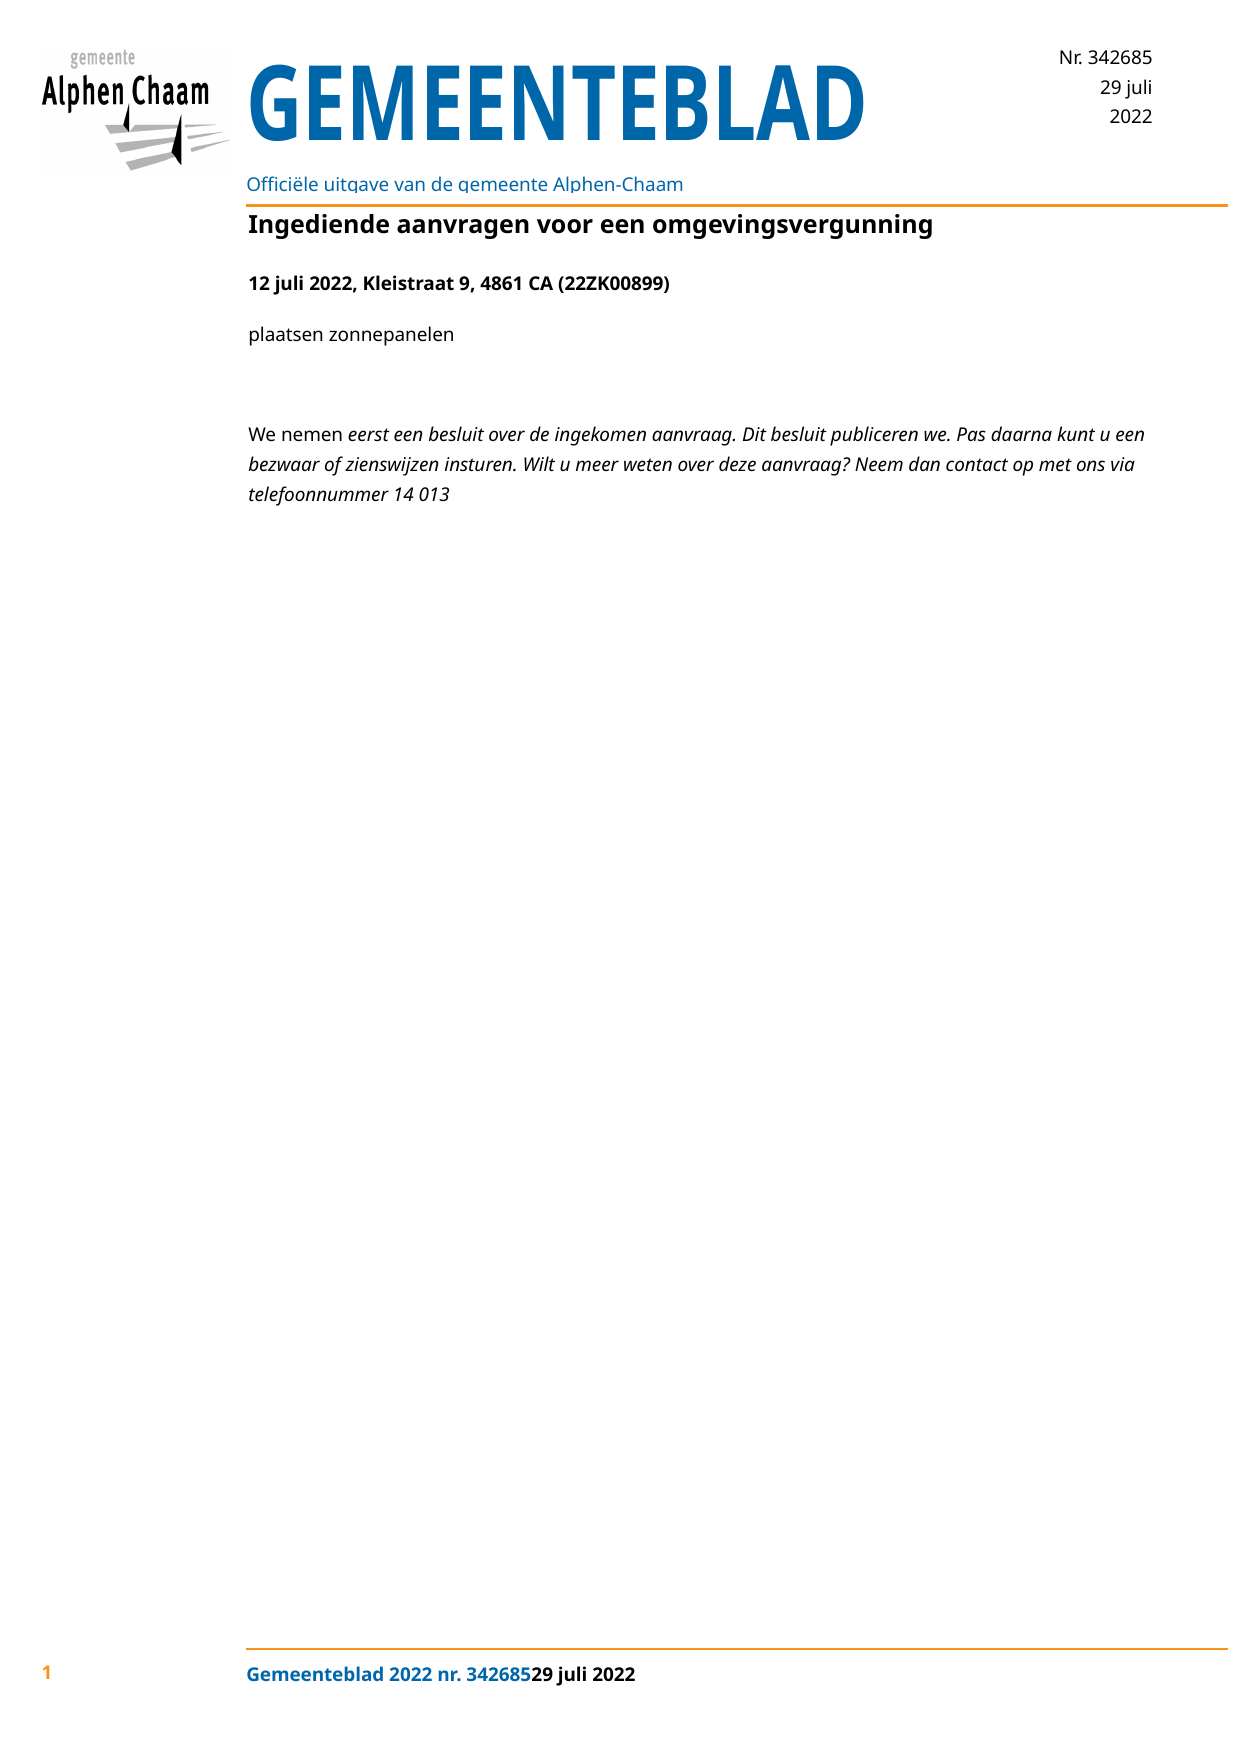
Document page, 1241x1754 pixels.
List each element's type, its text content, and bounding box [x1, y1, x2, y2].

text Ingediende aanvragen voor een omgevingsvergunning [248, 207, 1152, 241]
text We nemen eerst een besluit over de ingekomen aanvraag. Dit besluit publiceren we. Pas daarna kunt u een bezwaar of zienswijzen insturen. Wilt u meer weten over deze aanvraag? Neem dan contact op met ons via telefoonnummer 14 013 [248, 422, 1152, 506]
text plaatsen zonnepanelen [248, 321, 1152, 346]
picture [41, 47, 231, 172]
text 12 juli 2022, Kleistraat 9, 4861 CA (22ZK00899) [248, 270, 1152, 296]
